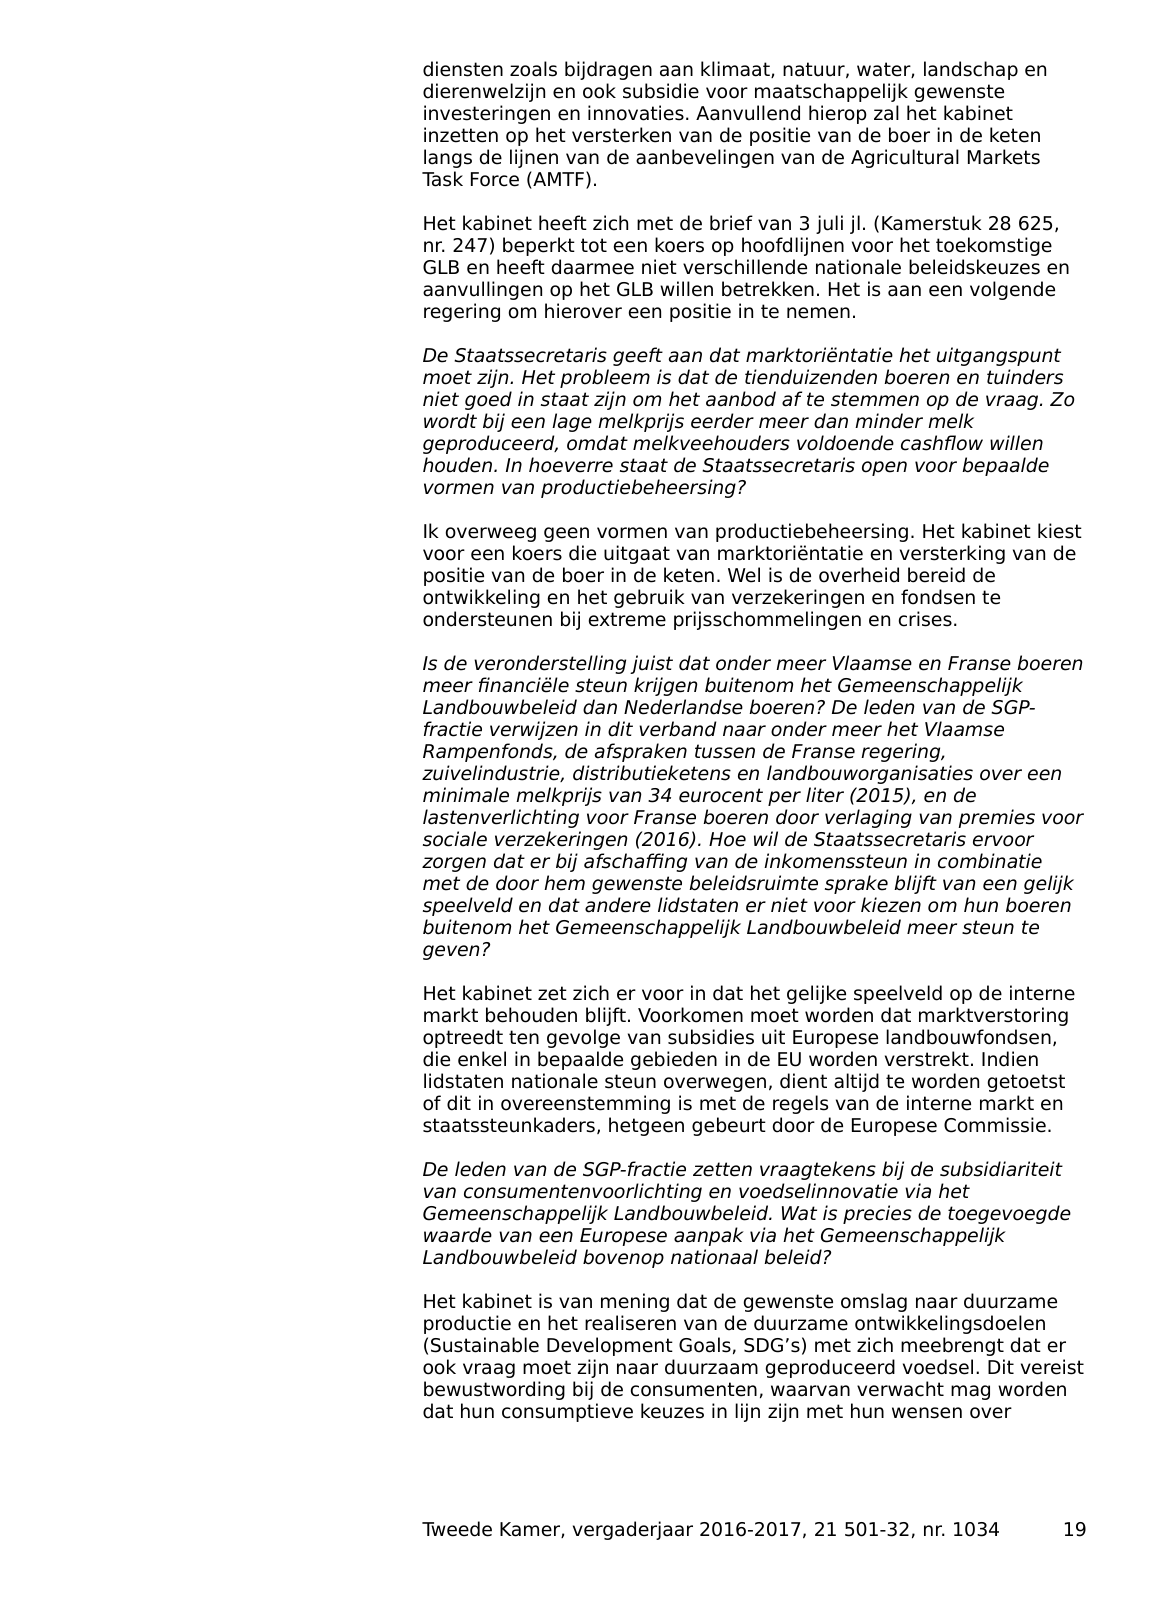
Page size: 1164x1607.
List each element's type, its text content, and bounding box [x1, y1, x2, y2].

text De Staatssecretaris geeft aan dat marktoriëntatie het uitgangspunt moet zijn. Het probleem is dat de tienduizenden boeren en tuinders niet goed in staat zijn om het aanbod af te stemmen op de vraag. Zo wordt bij een lage melkprijs eerder meer dan minder melk geproduceerd, omdat melkveehouders voldoende cashflow willen houden. In hoeverre staat de Staatssecretaris open voor bepaalde vormen van productiebeheersing? [422, 345, 1087, 499]
text De leden van de SGP-fractie zetten vraagtekens bij de subsidiariteit van consumentenvoorlichting en voedselinnovatie via het Gemeenschappelijk Landbouwbeleid. Wat is precies de toegevoegde waarde van een Europese aanpak via het Gemeenschappelijk Landbouwbeleid bovenop nationaal beleid? [422, 1159, 1087, 1269]
text Het kabinet heeft zich met de brief van 3 juli jl. (Kamerstuk 28 625, nr. 247) beperkt tot een koers op hoofdlijnen voor het toekomstige GLB en heeft daarmee niet verschillende nationale beleidskeuzes en aanvullingen op het GLB willen betrekken. Het is aan een volgende regering om hierover een positie in te nemen. [422, 213, 1087, 323]
text Ik overweeg geen vormen van productiebeheersing. Het kabinet kiest voor een koers die uitgaat van marktoriëntatie en versterking van de positie van de boer in de keten. Wel is de overheid bereid de ontwikkeling en het gebruik van verzekeringen en fondsen te ondersteunen bij extreme prijsschommelingen en crises. [422, 521, 1087, 631]
text Het kabinet zet zich er voor in dat het gelijke speelveld op de interne markt behouden blijft. Voorkomen moet worden dat marktverstoring optreedt ten gevolge van subsidies uit Europese landbouwfondsen, die enkel in bepaalde gebieden in de EU worden verstrekt. Indien lidstaten nationale steun overwegen, dient altijd te worden getoetst of dit in overeenstemming is met de regels van de interne markt en staatssteunkaders, hetgeen gebeurt door de Europese Commissie. [422, 983, 1087, 1137]
text Is de veronderstelling juist dat onder meer Vlaamse en Franse boeren meer financiële steun krijgen buitenom het Gemeenschappelijk Landbouwbeleid dan Nederlandse boeren? De leden van de SGP-fractie verwijzen in dit verband naar onder meer het Vlaamse Rampenfonds, de afspraken tussen de Franse regering, zuivelindustrie, distributieketens en landbouworganisaties over een minimale melkprijs van 34 eurocent per liter (2015), en de lastenverlichting voor Franse boeren door verlaging van premies voor sociale verzekeringen (2016). Hoe wil de Staatssecretaris ervoor zorgen dat er bij afschaffing van de inkomenssteun in combinatie met de door hem gewenste beleidsruimte sprake blijft van een gelijk speelveld en dat andere lidstaten er niet voor kiezen om hun boeren buitenom het Gemeenschappelijk Landbouwbeleid meer steun te geven? [422, 653, 1087, 961]
text diensten zoals bijdragen aan klimaat, natuur, water, landschap en dierenwelzijn en ook subsidie voor maatschappelijk gewenste investeringen en innovaties. Aanvullend hierop zal het kabinet inzetten op het versterken van de positie van de boer in de keten langs de lijnen van de aanbevelingen van de Agricultural Markets Task Force (AMTF). [422, 59, 1087, 191]
text Het kabinet is van mening dat de gewenste omslag naar duurzame productie en het realiseren van de duurzame ontwikkelingsdoelen (Sustainable Development Goals, SDG’s) met zich meebrengt dat er ook vraag moet zijn naar duurzaam geproduceerd voedsel. Dit vereist bewustwording bij de consumenten, waarvan verwacht mag worden dat hun consumptieve keuzes in lijn zijn met hun wensen over [422, 1291, 1087, 1423]
